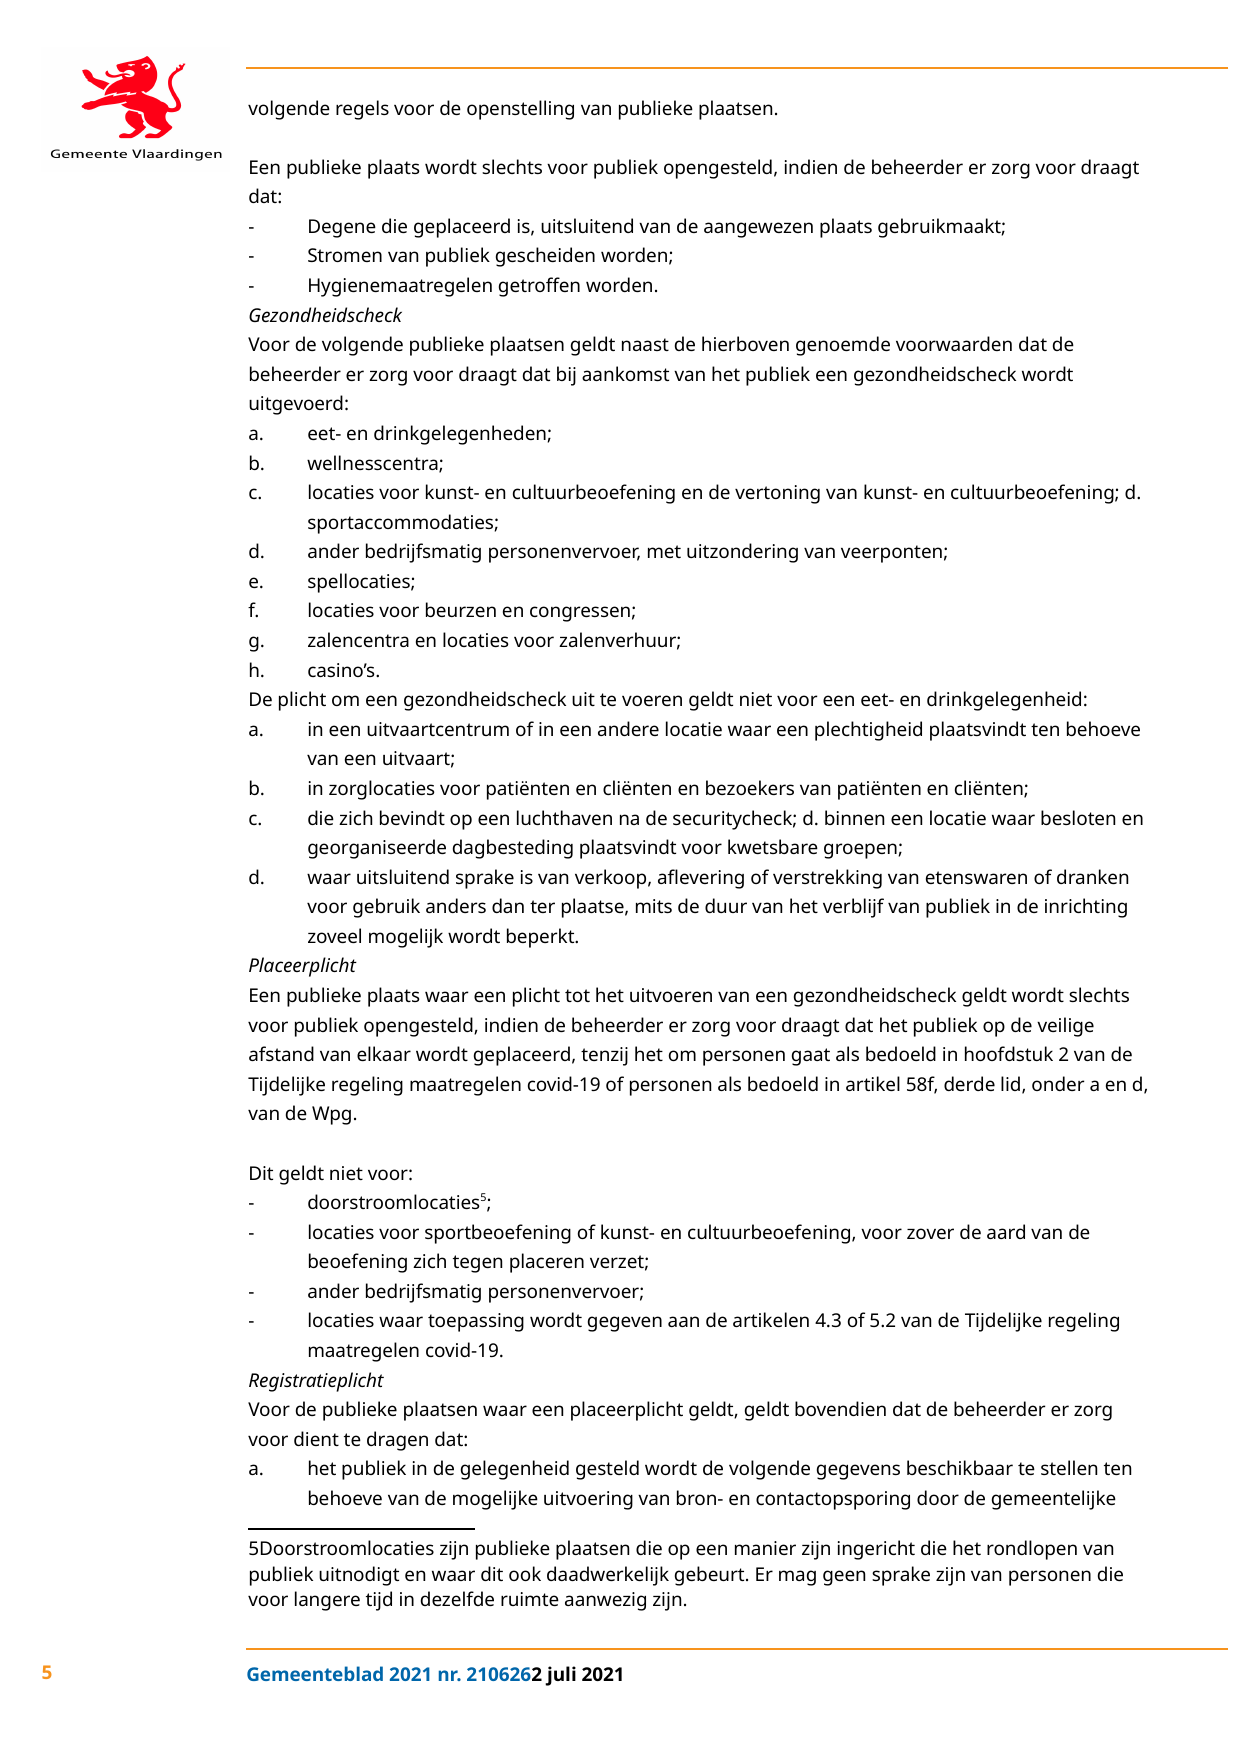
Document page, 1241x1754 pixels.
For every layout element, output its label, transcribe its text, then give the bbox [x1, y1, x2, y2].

text volgende regels voor de openstelling van publieke plaatsen. [248, 95, 1152, 121]
text Voor de volgende publieke plaatsen geldt naast de hierboven genoemde voorwaarden dat de beheerder er zorg voor draagt dat bij aankomst van het publiek een gezondheidscheck wordt uitgevoerd: [248, 331, 1152, 416]
list Doorstroomlocaties zijn publieke plaatsen die op een manier zijn ingericht die het rondlopen van publiek uitnodigt en waar dit ook daadwerkelijk gebeurt. Er mag geen sprake zijn van personen die voor langere tijd in dezelfde ruimte aanwezig zijn. [248, 1535, 1152, 1612]
text De plicht om een gezondheidscheck uit te voeren geldt niet voor een eet- en drinkgelegenheid: [248, 686, 1152, 712]
list locaties waar toepassing wordt gegeven aan de artikelen 4.3 of 5.2 van de Tijdelijke regeling maatregelen covid-19. [248, 1308, 1152, 1363]
list zalencentra en locaties voor zalenverhuur; [248, 627, 1152, 653]
text Dit geldt niet voor: [248, 1160, 1152, 1186]
list in een uitvaartcentrum of in een andere locatie waar een plechtigheid plaatsvindt ten behoeve van een uitvaart; [248, 716, 1152, 771]
list locaties voor kunst- en cultuurbeoefening en de vertoning van kunst- en cultuurbeoefening; d. sportaccommodaties; [248, 479, 1152, 535]
list spellocaties; [248, 568, 1152, 594]
text Placeerplicht [248, 953, 1152, 978]
list wellnesscentra; [248, 450, 1152, 476]
list ander bedrijfsmatig personenvervoer; [248, 1278, 1152, 1304]
list locaties voor sportbeoefening of kunst- en cultuurbeoefening, voor zover de aard van de beoefening zich tegen placeren verzet; [248, 1219, 1152, 1274]
list het publiek in de gelegenheid gesteld wordt de volgende gegevens beschikbaar te stellen ten behoeve van de mogelijke uitvoering van bron- en contactopsporing door de gemeentelijke [248, 1456, 1152, 1511]
text Voor de publieke plaatsen waar een placeerplicht geldt, geldt bovendien dat de beheerder er zorg voor dient te dragen dat: [248, 1396, 1152, 1452]
list Hygienemaatregelen getroffen worden. [248, 272, 1152, 298]
text Een publieke plaats waar een plicht tot het uitvoeren van een gezondheidscheck geldt wordt slechts voor publiek opengesteld, indien de beheerder er zorg voor draagt dat het publiek op de veilige afstand van elkaar wordt geplaceerd, tenzij het om personen gaat als bedoeld in hoofdstuk 2 van de Tijdelijke regeling maatregelen covid-19 of personen als bedoeld in artikel 58f, derde lid, onder a en d, van de Wpg. [248, 982, 1152, 1126]
list ander bedrijfsmatig personenvervoer, met uitzondering van veerponten; [248, 538, 1152, 564]
list casino’s. [248, 657, 1152, 683]
list Degene die geplaceerd is, uitsluitend van de aangewezen plaats gebruikmaakt; [248, 213, 1152, 239]
list locaties voor beurzen en congressen; [248, 598, 1152, 623]
text Gezondheidscheck [248, 302, 1152, 328]
text Een publieke plaats wordt slechts voor publiek opengesteld, indien de beheerder er zorg voor draagt dat: [248, 154, 1152, 209]
list waar uitsluitend sprake is van verkoop, aflevering of verstrekking van etenswaren of dranken voor gebruik anders dan ter plaatse, mits de duur van het verblijf van publiek in de inrichting zoveel mogelijk wordt beperkt. [248, 864, 1152, 949]
picture [41, 47, 231, 172]
list die zich bevindt op een luchthaven na de securitycheck; d. binnen een locatie waar besloten en georganiseerde dagbesteding plaatsvindt voor kwetsbare groepen; [248, 805, 1152, 860]
text Registratieplicht [248, 1367, 1152, 1393]
list in zorglocaties voor patiënten en cliënten en bezoekers van patiënten en cliënten; [248, 775, 1152, 801]
list Stromen van publiek gescheiden worden; [248, 243, 1152, 268]
list eet- en drinkgelegenheden; [248, 420, 1152, 446]
list doorstroomlocaties; [248, 1189, 1152, 1215]
